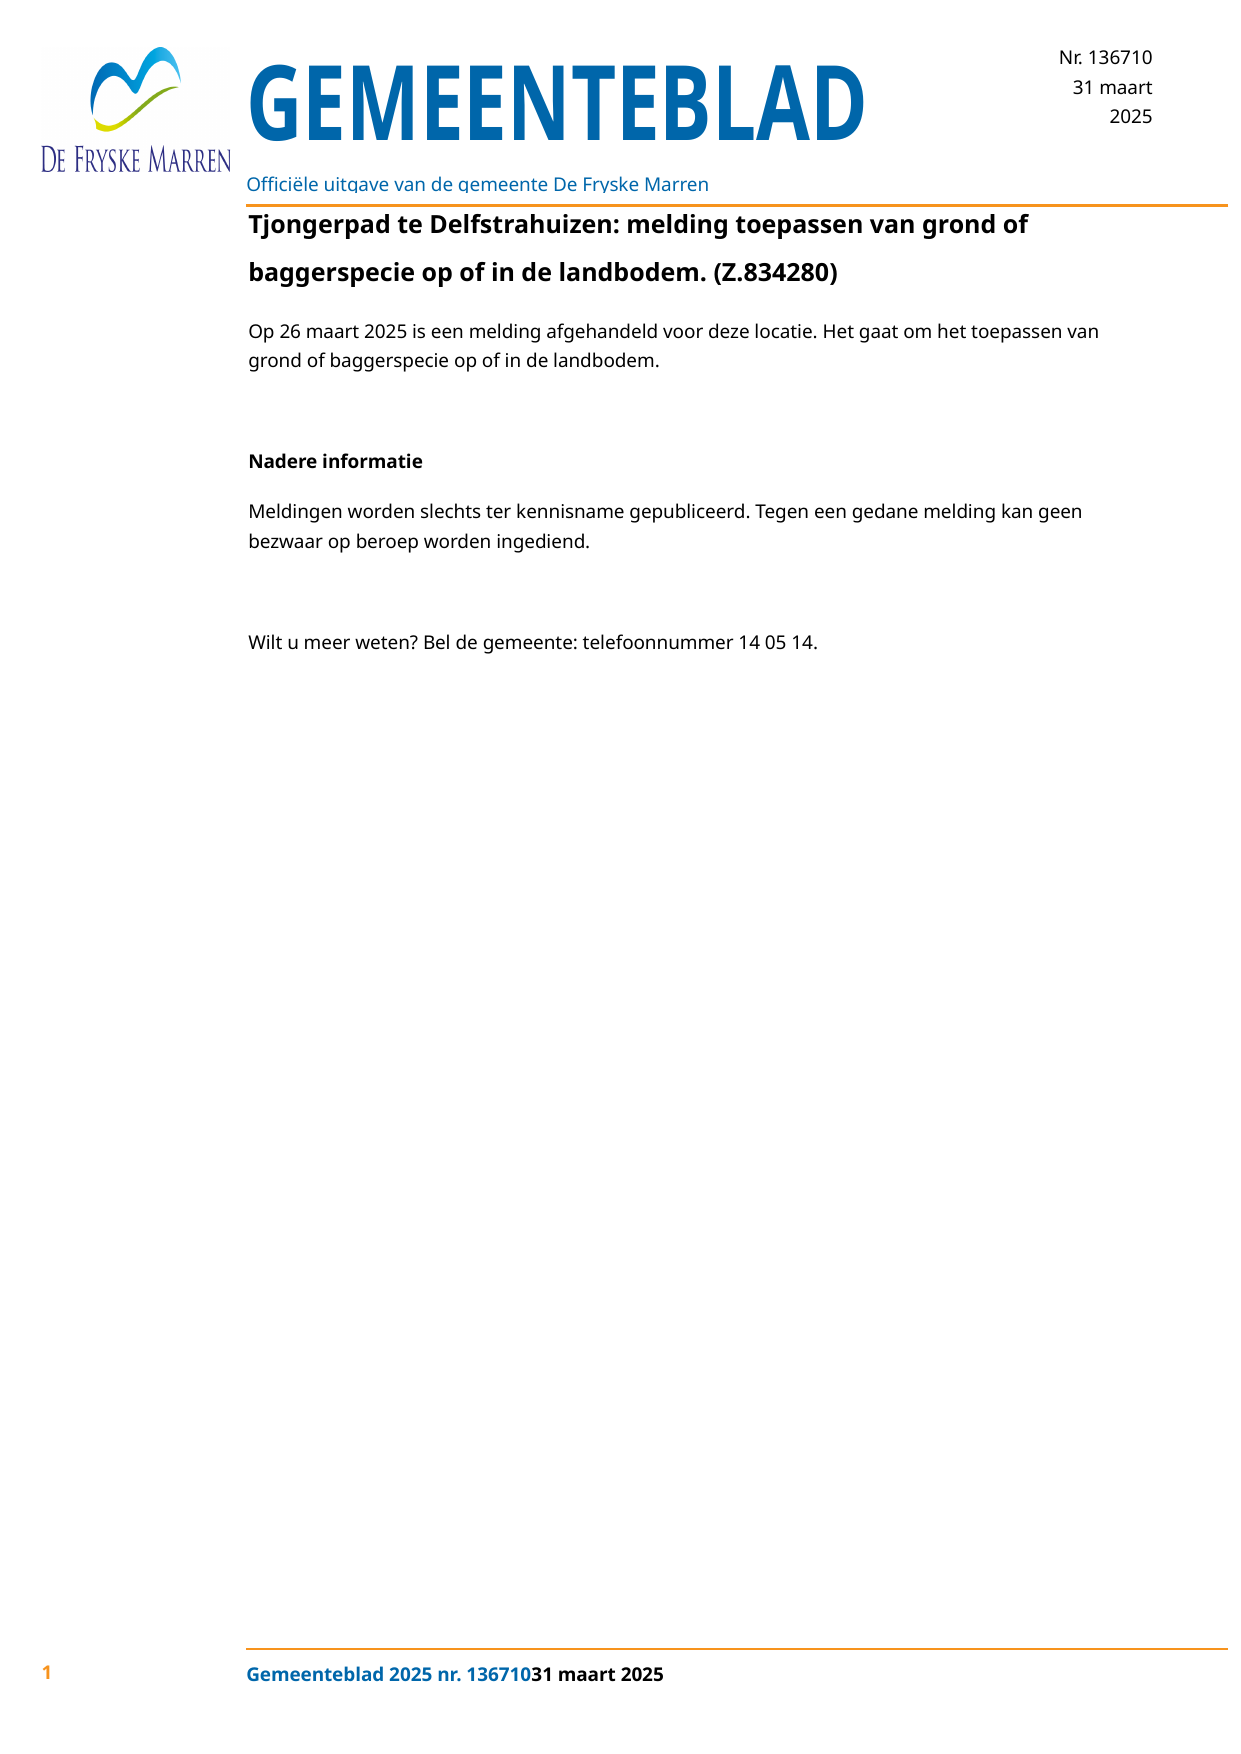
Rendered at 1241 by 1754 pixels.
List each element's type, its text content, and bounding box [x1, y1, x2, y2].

picture [41, 47, 231, 172]
text Meldingen worden slechts ter kennisname gepubliceerd. Tegen een gedane melding kan geen bezwaar op beroep worden ingediend. [248, 499, 1152, 554]
text Op 26 maart 2025 is een melding afgehandeld voor deze locatie. Het gaat om het toepassen van grond of baggerspecie op of in de landbodem. [248, 318, 1152, 373]
text Nadere informatie [248, 448, 1152, 474]
text Wilt u meer weten? Bel de gemeente: telefoonnummer 14 05 14. [248, 629, 1152, 655]
text Tjongerpad te Delfstrahuizen: melding toepassen van grond of baggerspecie op of in de landbodem. (Z.834280) [248, 207, 1152, 288]
